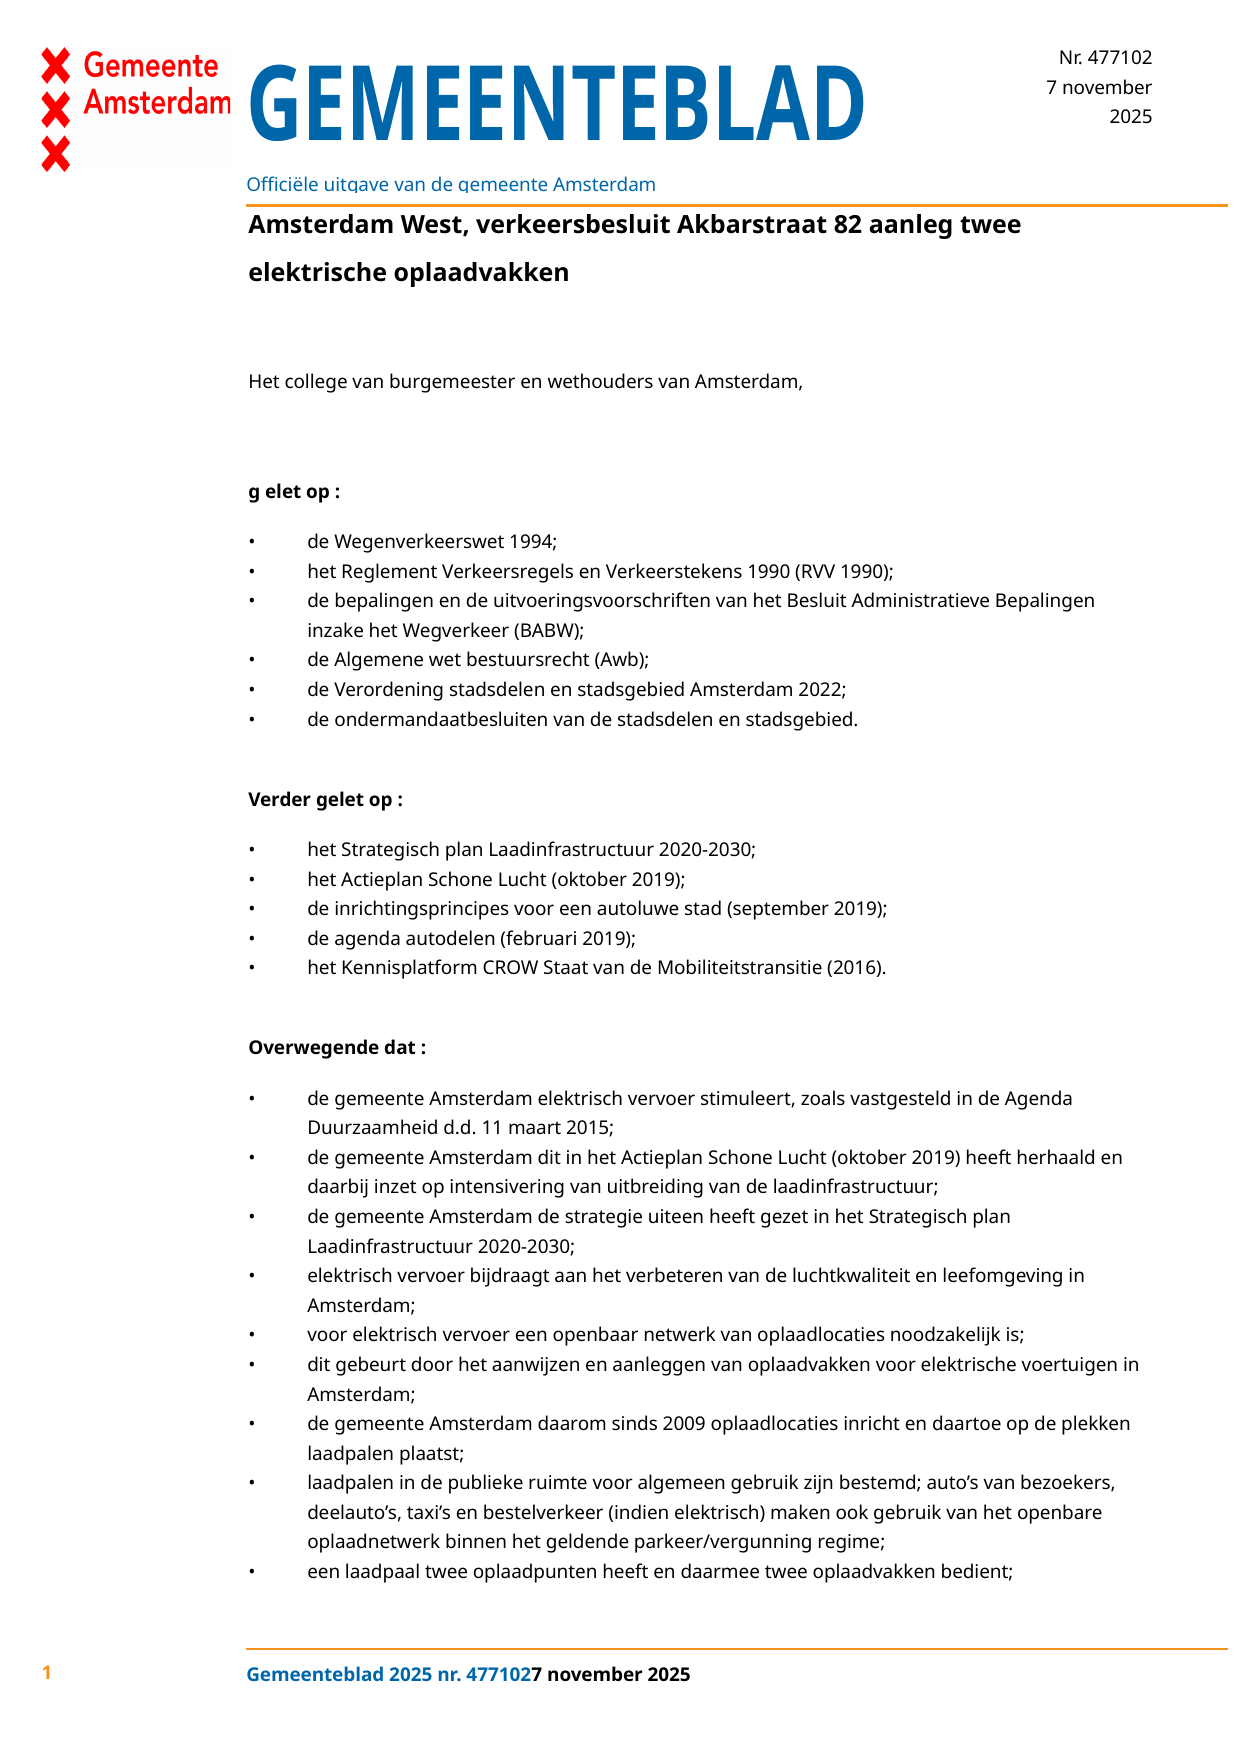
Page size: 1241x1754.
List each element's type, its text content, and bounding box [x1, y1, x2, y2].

list de Algemene wet bestuursrecht (Awb); [248, 647, 1152, 672]
list de gemeente Amsterdam de strategie uiteen heeft gezet in het Strategisch plan Laadinfrastructuur 2020-2030; [248, 1203, 1152, 1258]
text Amsterdam West, verkeersbesluit Akbarstraat 82 aanleg twee elektrische oplaadvakken [248, 207, 1152, 288]
list het Strategisch plan Laadinfrastructuur 2020-2030; [248, 836, 1152, 862]
text Verder gelet op : [248, 786, 1152, 811]
list de gemeente Amsterdam dit in het Actieplan Schone Lucht (oktober 2019) heeft herhaald en daarbij inzet op intensivering van uitbreiding van de laadinfrastructuur; [248, 1144, 1152, 1199]
list de inrichtingsprincipes voor een autoluwe stad (september 2019); [248, 895, 1152, 921]
list een laadpaal twee oplaadpunten heeft en daarmee twee oplaadvakken bedient; [248, 1558, 1152, 1584]
picture [41, 47, 231, 172]
list laadpalen in de publieke ruimte voor algemeen gebruik zijn bestemd; auto’s van bezoekers, deelauto’s, taxi’s en bestelverkeer (indien elektrisch) maken ook gebruik van het openbare oplaadnetwerk binnen het geldende parkeer/vergunning regime; [248, 1469, 1152, 1554]
list het Kennisplatform CROW Staat van de Mobiliteitstransitie (2016). [248, 954, 1152, 980]
list voor elektrisch vervoer een openbaar netwerk van oplaadlocaties noodzakelijk is; [248, 1322, 1152, 1347]
list het Reglement Verkeersregels en Verkeerstekens 1990 (RVV 1990); [248, 558, 1152, 583]
list elektrisch vervoer bijdraagt aan het verbeteren van de luchtkwaliteit en leefomgeving in Amsterdam; [248, 1262, 1152, 1318]
list de Verordening stadsdelen en stadsgebied Amsterdam 2022; [248, 676, 1152, 702]
list de Wegenverkeerswet 1994; [248, 528, 1152, 554]
list de gemeente Amsterdam daarom sinds 2009 oplaadlocaties inricht en daartoe op de plekken laadpalen plaatst; [248, 1410, 1152, 1466]
text g elet op : [248, 478, 1152, 503]
text Het college van burgemeester en wethouders van Amsterdam, [248, 368, 1152, 394]
list de ondermandaatbesluiten van de stadsdelen en stadsgebied. [248, 706, 1152, 731]
text Overwegende dat : [248, 1034, 1152, 1060]
list de agenda autodelen (februari 2019); [248, 925, 1152, 951]
list de bepalingen en de uitvoeringsvoorschriften van het Besluit Administratieve Bepalingen inzake het Wegverkeer (BABW); [248, 587, 1152, 643]
list het Actieplan Schone Lucht (oktober 2019); [248, 866, 1152, 891]
list de gemeente Amsterdam elektrisch vervoer stimuleert, zoals vastgesteld in de Agenda Duurzaamheid d.d. 11 maart 2015; [248, 1085, 1152, 1140]
list dit gebeurt door het aanwijzen en aanleggen van oplaadvakken voor elektrische voertuigen in Amsterdam; [248, 1351, 1152, 1406]
